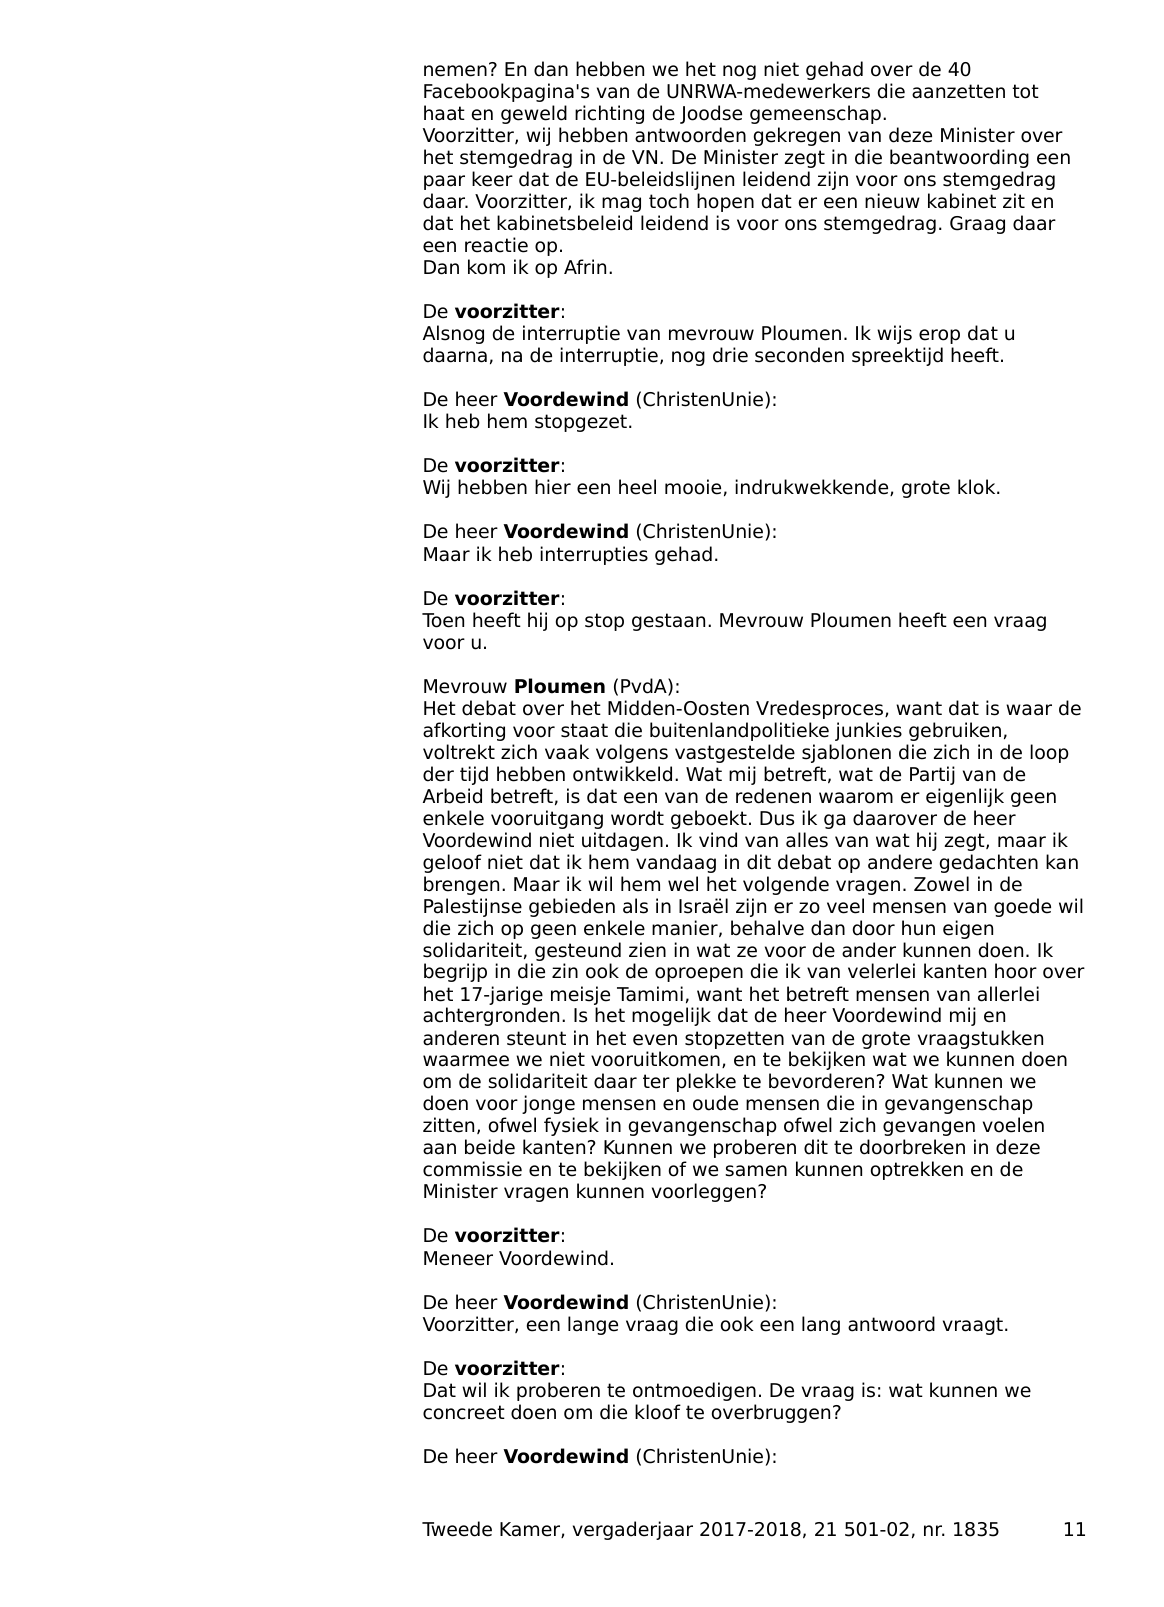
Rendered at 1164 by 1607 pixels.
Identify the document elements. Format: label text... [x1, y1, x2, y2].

text De voorzitter: [422, 455, 1087, 477]
text Dan kom ik op Afrin. [422, 257, 1087, 279]
text Wij hebben hier een heel mooie, indrukwekkende, grote klok. [422, 477, 1087, 499]
text Toen heeft hij op stop gestaan. Mevrouw Ploumen heeft een vraag voor u. [422, 609, 1087, 653]
text Voorzitter, wij hebben antwoorden gekregen van deze Minister over het stemgedrag in de VN. De Minister zegt in die beantwoording een paar keer dat de EU-beleidslijnen leidend zijn voor ons stemgedrag daar. Voorzitter, ik mag toch hopen dat er een nieuw kabinet zit en dat het kabinetsbeleid leidend is voor ons stemgedrag. Graag daar een reactie op. [422, 125, 1087, 257]
text De heer Voordewind (ChristenUnie): [422, 1292, 1087, 1313]
text Mevrouw Ploumen (PvdA): [422, 676, 1087, 698]
text De voorzitter: [422, 588, 1087, 609]
text Maar ik heb interrupties gehad. [422, 543, 1087, 565]
text De heer Voordewind (ChristenUnie): [422, 389, 1087, 411]
text Ik heb hem stopgezet. [422, 411, 1087, 433]
text nemen? En dan hebben we het nog niet gehad over de 40 Facebookpagina's van de UNRWA-medewerkers die aanzetten tot haat en geweld richting de Joodse gemeenschap. [422, 59, 1087, 125]
text De voorzitter: [422, 1225, 1087, 1247]
text Voorzitter, een lange vraag die ook een lang antwoord vraagt. [422, 1313, 1087, 1336]
text Meneer Voordewind. [422, 1247, 1087, 1269]
text De voorzitter: [422, 301, 1087, 323]
text Dat wil ik proberen te ontmoedigen. De vraag is: wat kunnen we concreet doen om die kloof te overbruggen? [422, 1380, 1087, 1424]
text Het debat over het Midden-Oosten Vredesproces, want dat is waar de afkorting voor staat die buitenlandpolitieke junkies gebruiken, voltrekt zich vaak volgens vastgestelde sjablonen die zich in de loop der tijd hebben ontwikkeld. Wat mij betreft, wat de Partij van de Arbeid betreft, is dat een van de redenen waarom er eigenlijk geen enkele vooruitgang wordt geboekt. Dus ik ga daarover de heer Voordewind niet uitdagen. Ik vind van alles van wat hij zegt, maar ik geloof niet dat ik hem vandaag in dit debat op andere gedachten kan brengen. Maar ik wil hem wel het volgende vragen. Zowel in de Palestijnse gebieden als in Israël zijn er zo veel mensen van goede wil die zich op geen enkele manier, behalve dan door hun eigen solidariteit, gesteund zien in wat ze voor de ander kunnen doen. Ik begrijp in die zin ook de oproepen die ik van velerlei kanten hoor over het 17-jarige meisje Tamimi, want het betreft mensen van allerlei achtergronden. Is het mogelijk dat de heer Voordewind mij en anderen steunt in het even stopzetten van de grote vraagstukken waarmee we niet vooruitkomen, en te bekijken wat we kunnen doen om de solidariteit daar ter plekke te bevorderen? Wat kunnen we doen voor jonge mensen en oude mensen die in gevangenschap zitten, ofwel fysiek in gevangenschap ofwel zich gevangen voelen aan beide kanten? Kunnen we proberen dit te doorbreken in deze commissie en te bekijken of we samen kunnen optrekken en de Minister vragen kunnen voorleggen? [422, 698, 1087, 1203]
text De heer Voordewind (ChristenUnie): [422, 1446, 1087, 1468]
text Alsnog de interruptie van mevrouw Ploumen. Ik wijs erop dat u daarna, na de interruptie, nog drie seconden spreektijd heeft. [422, 323, 1087, 367]
text De heer Voordewind (ChristenUnie): [422, 521, 1087, 543]
text De voorzitter: [422, 1358, 1087, 1380]
